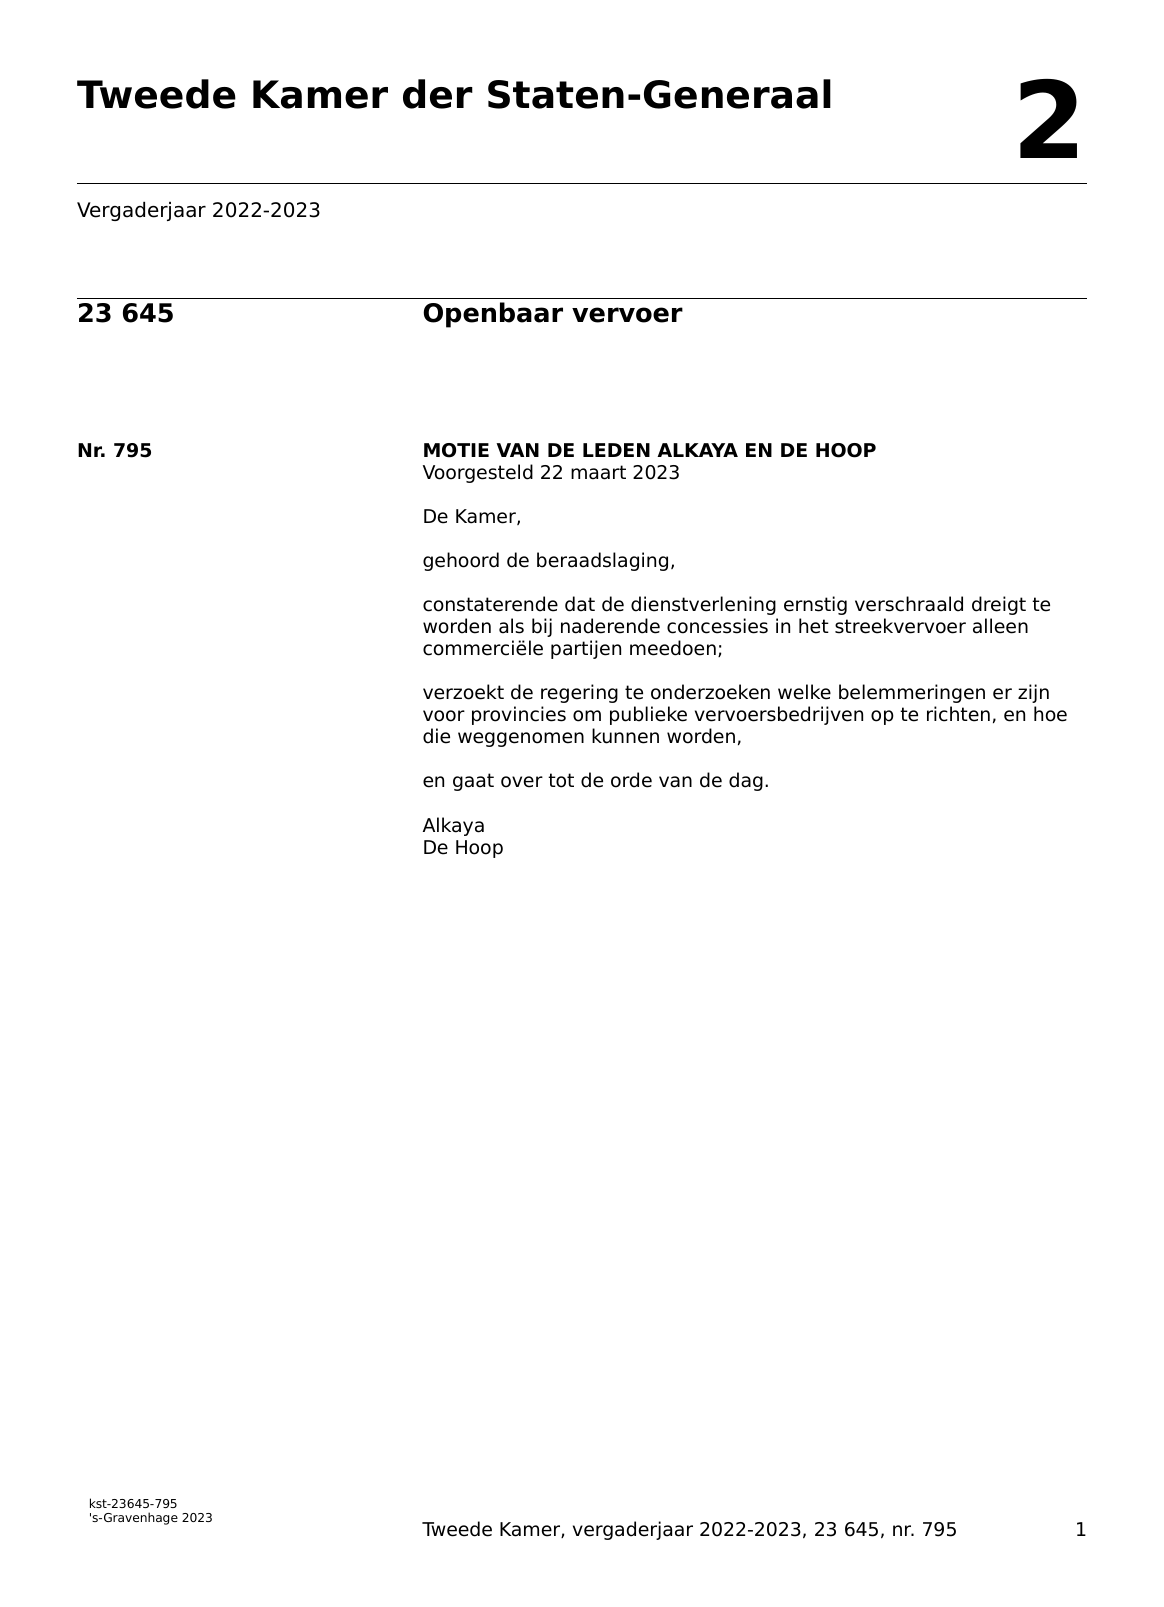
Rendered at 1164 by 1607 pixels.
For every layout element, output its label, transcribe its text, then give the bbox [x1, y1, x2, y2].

text 's-Gravenhage 2023 [88, 1511, 323, 1525]
table_header Tweede Kamer der Staten-Generaal [77, 59, 886, 183]
text kst-23645-795 [88, 1497, 323, 1511]
subtitle 23 645 Openbaar vervoer [77, 299, 1087, 329]
text en gaat over tot de orde van de dag. [422, 770, 1087, 792]
text Voorgesteld 22 maart 2023 [422, 462, 1087, 484]
text De Kamer, [422, 506, 1087, 528]
table_header 2 [886, 59, 1087, 183]
table_cell Vergaderjaar 2022-2023 [77, 184, 1087, 298]
text verzoekt de regering te onderzoeken welke belemmeringen er zijn voor provincies om publieke vervoersbedrijven op te richten, en hoe die weggenomen kunnen worden, [422, 682, 1087, 748]
subtitle Nr. 795 MOTIE VAN DE LEDEN ALKAYA EN DE HOOP [77, 440, 1087, 462]
text De Hoop [422, 837, 1087, 858]
text gehoord de beraadslaging, [422, 550, 1087, 572]
text Alkaya [422, 814, 1087, 837]
text constaterende dat de dienstverlening ernstig verschraald dreigt te worden als bij naderende concessies in het streekvervoer alleen commerciële partijen meedoen; [422, 594, 1087, 660]
